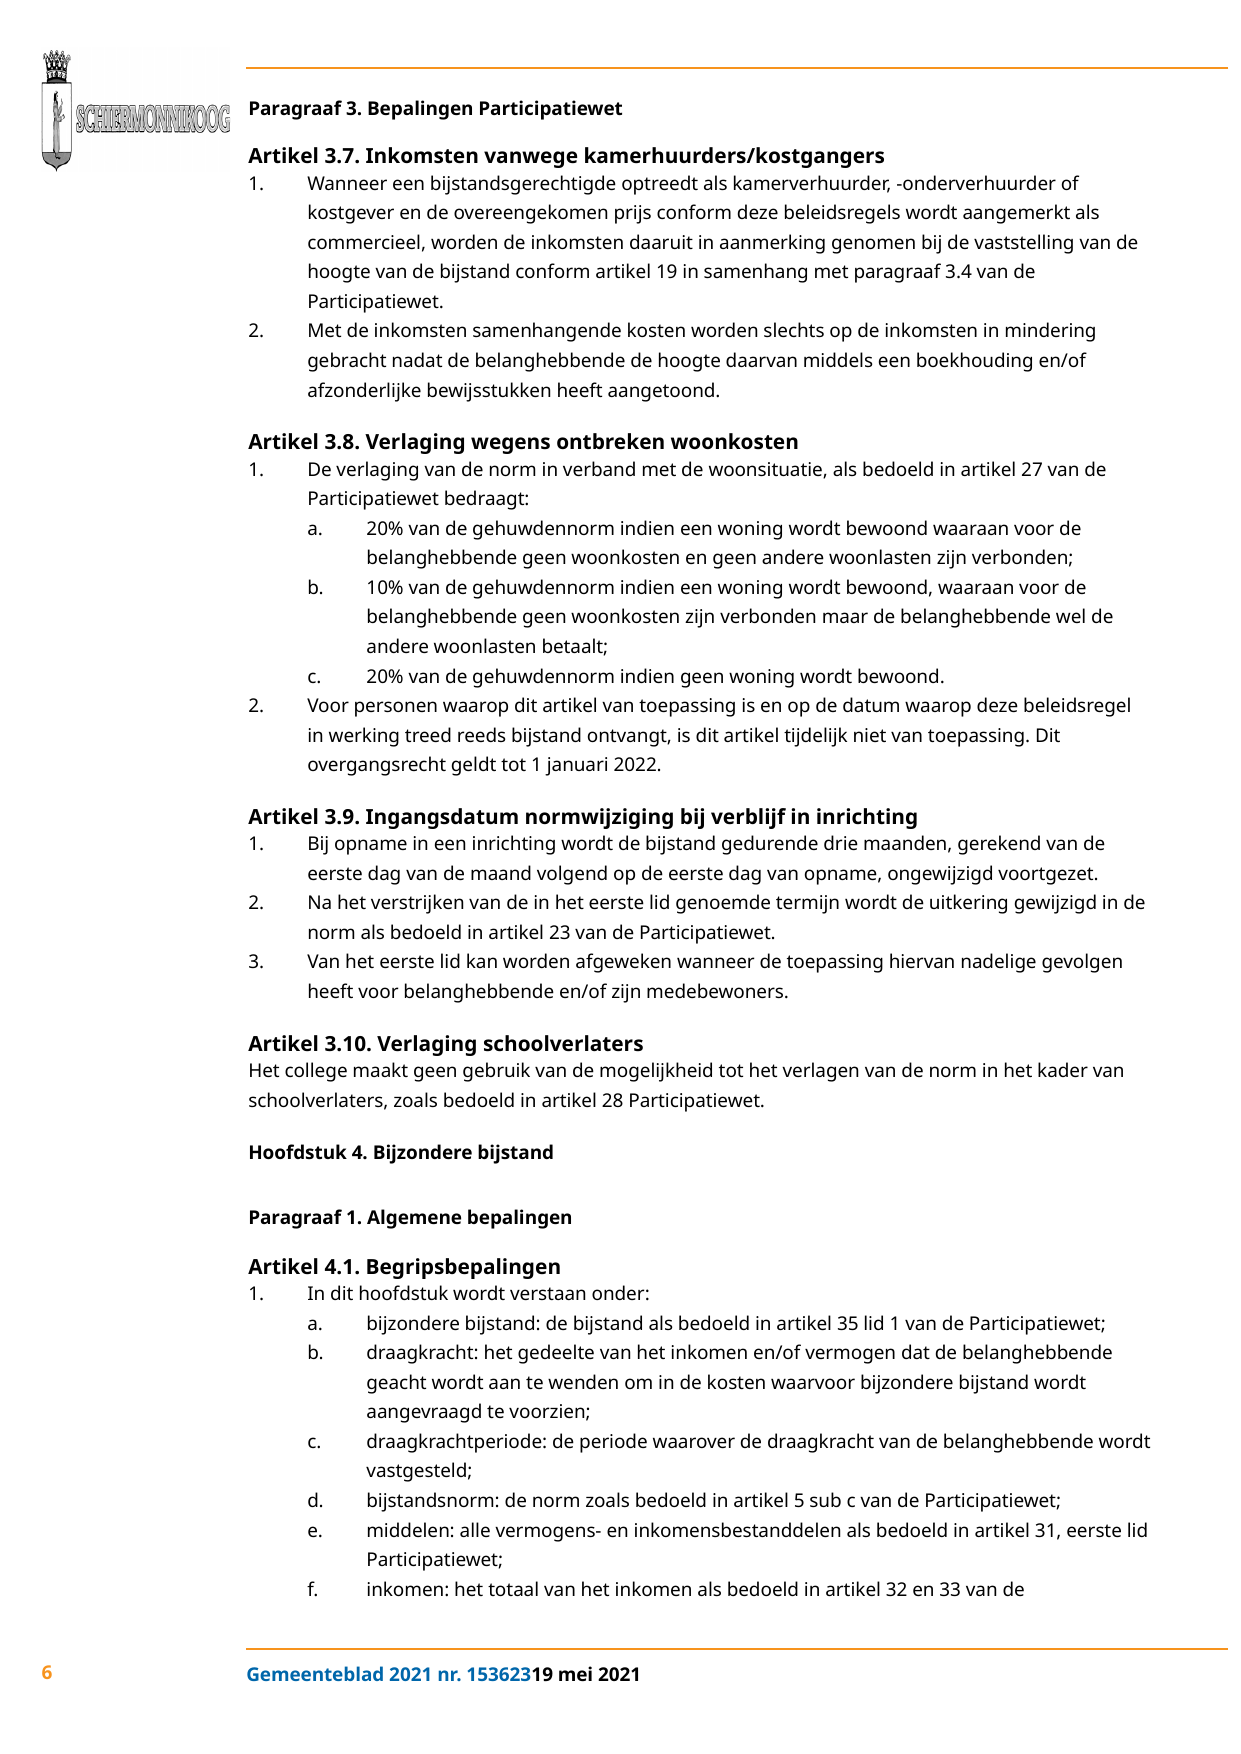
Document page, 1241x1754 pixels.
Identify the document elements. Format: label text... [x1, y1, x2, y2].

list Bij opname in een inrichting wordt de bijstand gedurende drie maanden, gerekend van de eerste dag van de maand volgend op de eerste dag van opname, ongewijzigd voortgezet. [248, 830, 1152, 886]
list De verlaging van de norm in verband met de woonsituatie, als bedoeld in artikel 27 van de Participatiewet bedraagt: [248, 456, 1152, 511]
list Met de inkomsten samenhangende kosten worden slechts op de inkomsten in mindering gebracht nadat de belanghebbende de hoogte daarvan middels een boekhouding en/of afzonderlijke bewijsstukken heeft aangetoond. [248, 318, 1152, 403]
list In dit hoofdstuk wordt verstaan onder: [248, 1280, 1152, 1306]
list 20% van de gehuwdennorm indien een woning wordt bewoond waaraan voor de belanghebbende geen woonkosten en geen andere woonlasten zijn verbonden; [307, 515, 1152, 570]
text Artikel 3.8. Verlaging wegens ontbreken woonkosten [248, 427, 1152, 456]
text Hoofdstuk 4. Bijzondere bijstand [248, 1137, 1152, 1166]
text Artikel 3.7. Inkomsten vanwege kamerhuurders/kostgangers [248, 141, 1152, 170]
list inkomen: het totaal van het inkomen als bedoeld in artikel 32 en 33 van de [307, 1576, 1152, 1602]
list middelen: alle vermogens- en inkomensbestanddelen als bedoeld in artikel 31, eerste lid Participatiewet; [307, 1517, 1152, 1572]
list Voor personen waarop dit artikel van toepassing is en op de datum waarop deze beleidsregel in werking treed reeds bijstand ontvangt, is dit artikel tijdelijk niet van toepassing. Dit overgangsrecht geldt tot 1 januari 2022. [248, 692, 1152, 777]
list 10% van de gehuwdennorm indien een woning wordt bewoond, waaraan voor de belanghebbende geen woonkosten zijn verbonden maar de belanghebbende wel de andere woonlasten betaalt; [307, 574, 1152, 659]
text Paragraaf 1. Algemene bepalingen [248, 1202, 1152, 1231]
text Paragraaf 3. Bepalingen Participatiewet [248, 95, 1152, 121]
picture [41, 47, 231, 172]
list Na het verstrijken van de in het eerste lid genoemde termijn wordt de uitkering gewijzigd in de norm als bedoeld in artikel 23 van de Participatiewet. [248, 889, 1152, 945]
text Artikel 4.1. Begripsbepalingen [248, 1252, 1152, 1280]
list draagkrachtperiode: de periode waarover de draagkracht van de belanghebbende wordt vastgesteld; [307, 1428, 1152, 1483]
list draagkracht: het gedeelte van het inkomen en/of vermogen dat de belanghebbende geacht wordt aan te wenden om in de kosten waarvoor bijzondere bijstand wordt aangevraagd te voorzien; [307, 1339, 1152, 1424]
list bijzondere bijstand: de bijstand als bedoeld in artikel 35 lid 1 van de Participatiewet; [307, 1310, 1152, 1336]
list Wanneer een bijstandsgerechtigde optreedt als kamerverhuurder, -onderverhuurder of kostgever en de overeengekomen prijs conform deze beleidsregels wordt aangemerkt als commercieel, worden de inkomsten daaruit in aanmerking genomen bij de vaststelling van de hoogte van de bijstand conform artikel 19 in samenhang met paragraaf 3.4 van de Participatiewet. [248, 170, 1152, 314]
text Het college maakt geen gebruik van de mogelijkheid tot het verlagen van de norm in het kader van schoolverlaters, zoals bedoeld in artikel 28 Participatiewet. [248, 1057, 1152, 1112]
text Artikel 3.9. Ingangsdatum normwijziging bij verblijf in inrichting [248, 802, 1152, 830]
list bijstandsnorm: de norm zoals bedoeld in artikel 5 sub c van de Participatiewet; [307, 1487, 1152, 1513]
text Artikel 3.10. Verlaging schoolverlaters [248, 1029, 1152, 1057]
list 20% van de gehuwdennorm indien geen woning wordt bewoond. [307, 663, 1152, 688]
list Van het eerste lid kan worden afgeweken wanneer de toepassing hiervan nadelige gevolgen heeft voor belanghebbende en/of zijn medebewoners. [248, 949, 1152, 1004]
